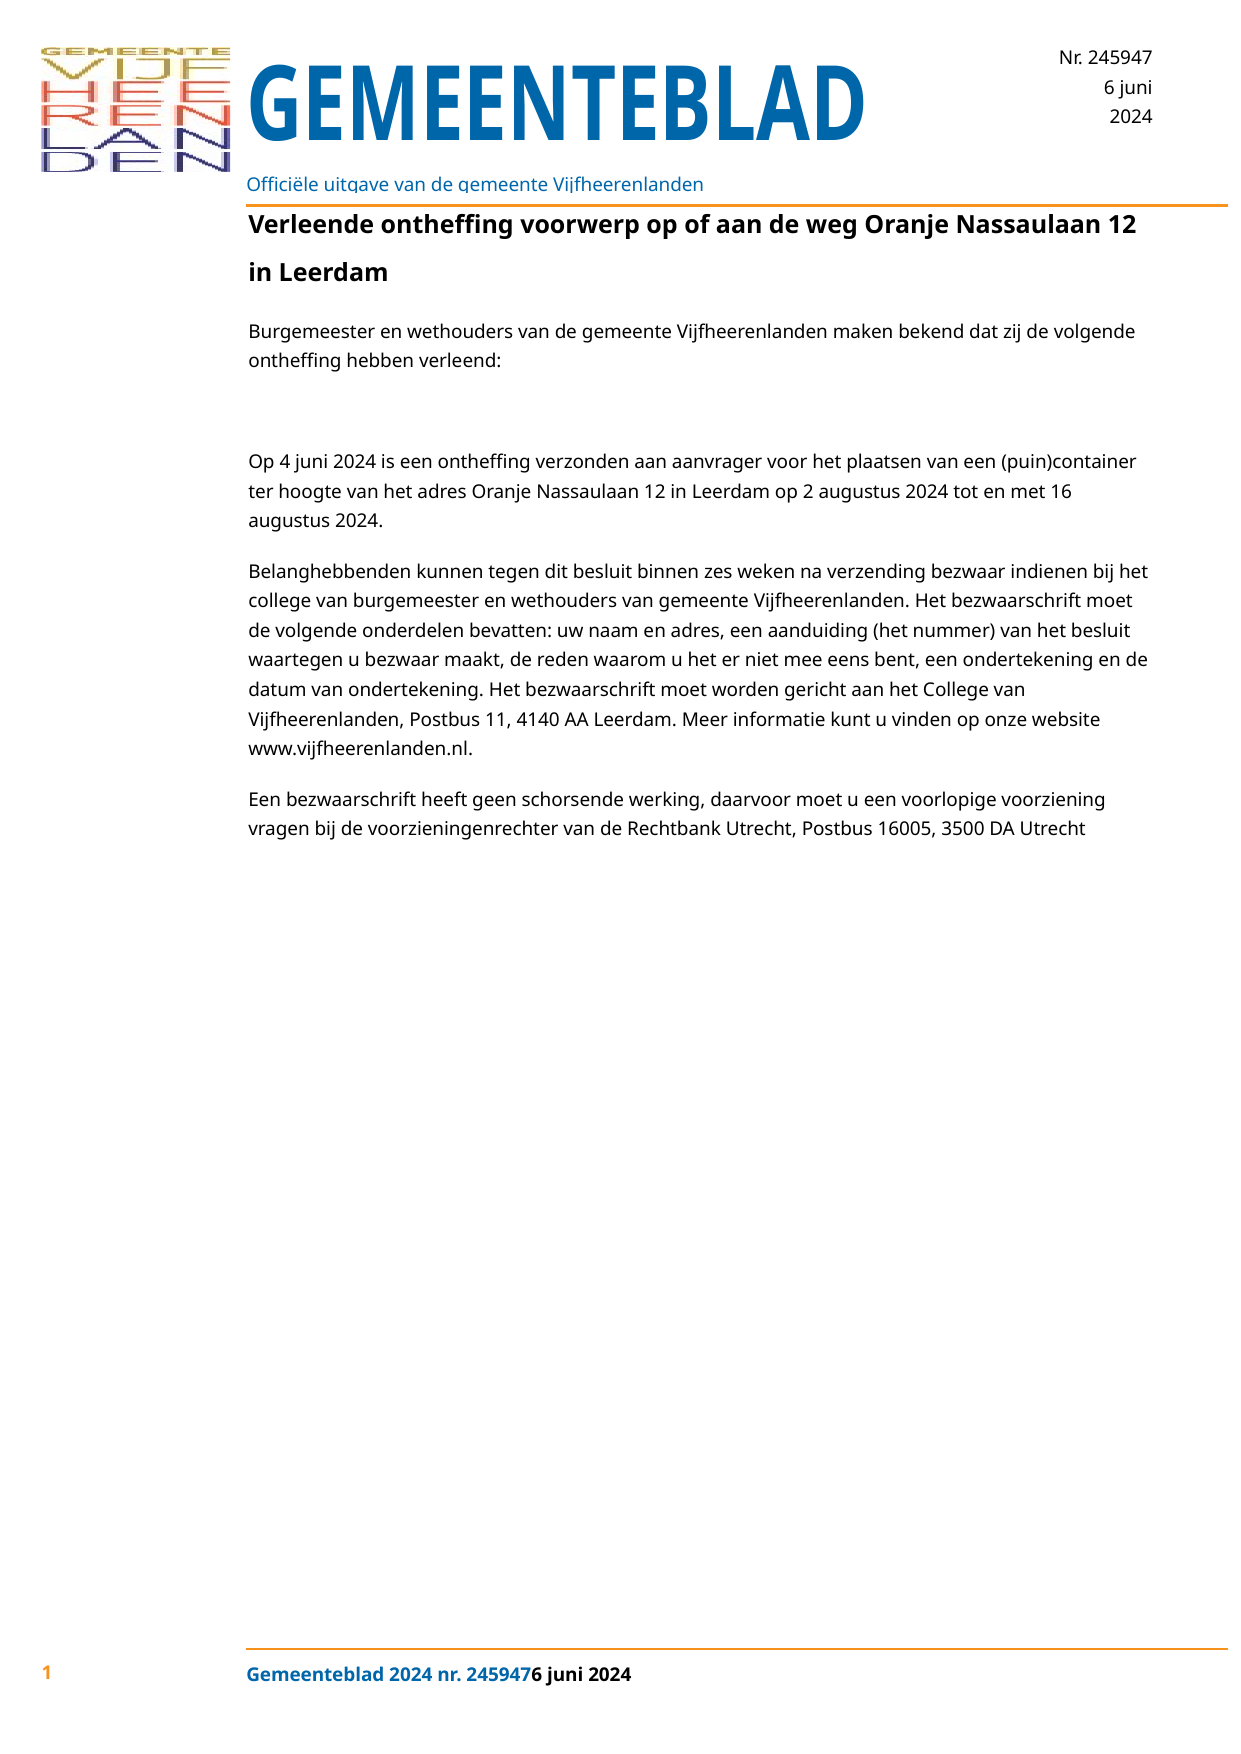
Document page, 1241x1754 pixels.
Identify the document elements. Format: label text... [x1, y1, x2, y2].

text Op 4 juni 2024 is een ontheffing verzonden aan aanvrager voor het plaatsen van een (puin)container ter hoogte van het adres Oranje Nassaulaan 12 in Leerdam op 2 augustus 2024 tot en met 16 augustus 2024. [248, 448, 1152, 533]
text Belanghebbenden kunnen tegen dit besluit binnen zes weken na verzending bezwaar indienen bij het college van burgemeester en wethouders van gemeente Vijfheerenlanden. Het bezwaarschrift moet de volgende onderdelen bevatten: uw naam en adres, een aanduiding (het nummer) van het besluit waartegen u bezwaar maakt, de reden waarom u het er niet mee eens bent, een ondertekening en de datum van ondertekening. Het bezwaarschrift moet worden gericht aan het College van Vijfheerenlanden, Postbus 11, 4140 AA Leerdam. Meer informatie kunt u vinden op onze website www.vijfheerenlanden.nl. [248, 558, 1152, 761]
text Een bezwaarschrift heeft geen schorsende werking, daarvoor moet u een voorlopige voorziening vragen bij de voorzieningenrechter van de Rechtbank Utrecht, Postbus 16005, 3500 DA Utrecht [248, 786, 1152, 841]
picture [41, 47, 231, 172]
text Verleende ontheffing voorwerp op of aan de weg Oranje Nassaulaan 12 in Leerdam [248, 207, 1152, 288]
text Burgemeester en wethouders van de gemeente Vijfheerenlanden maken bekend dat zij de volgende ontheffing hebben verleend: [248, 318, 1152, 373]
